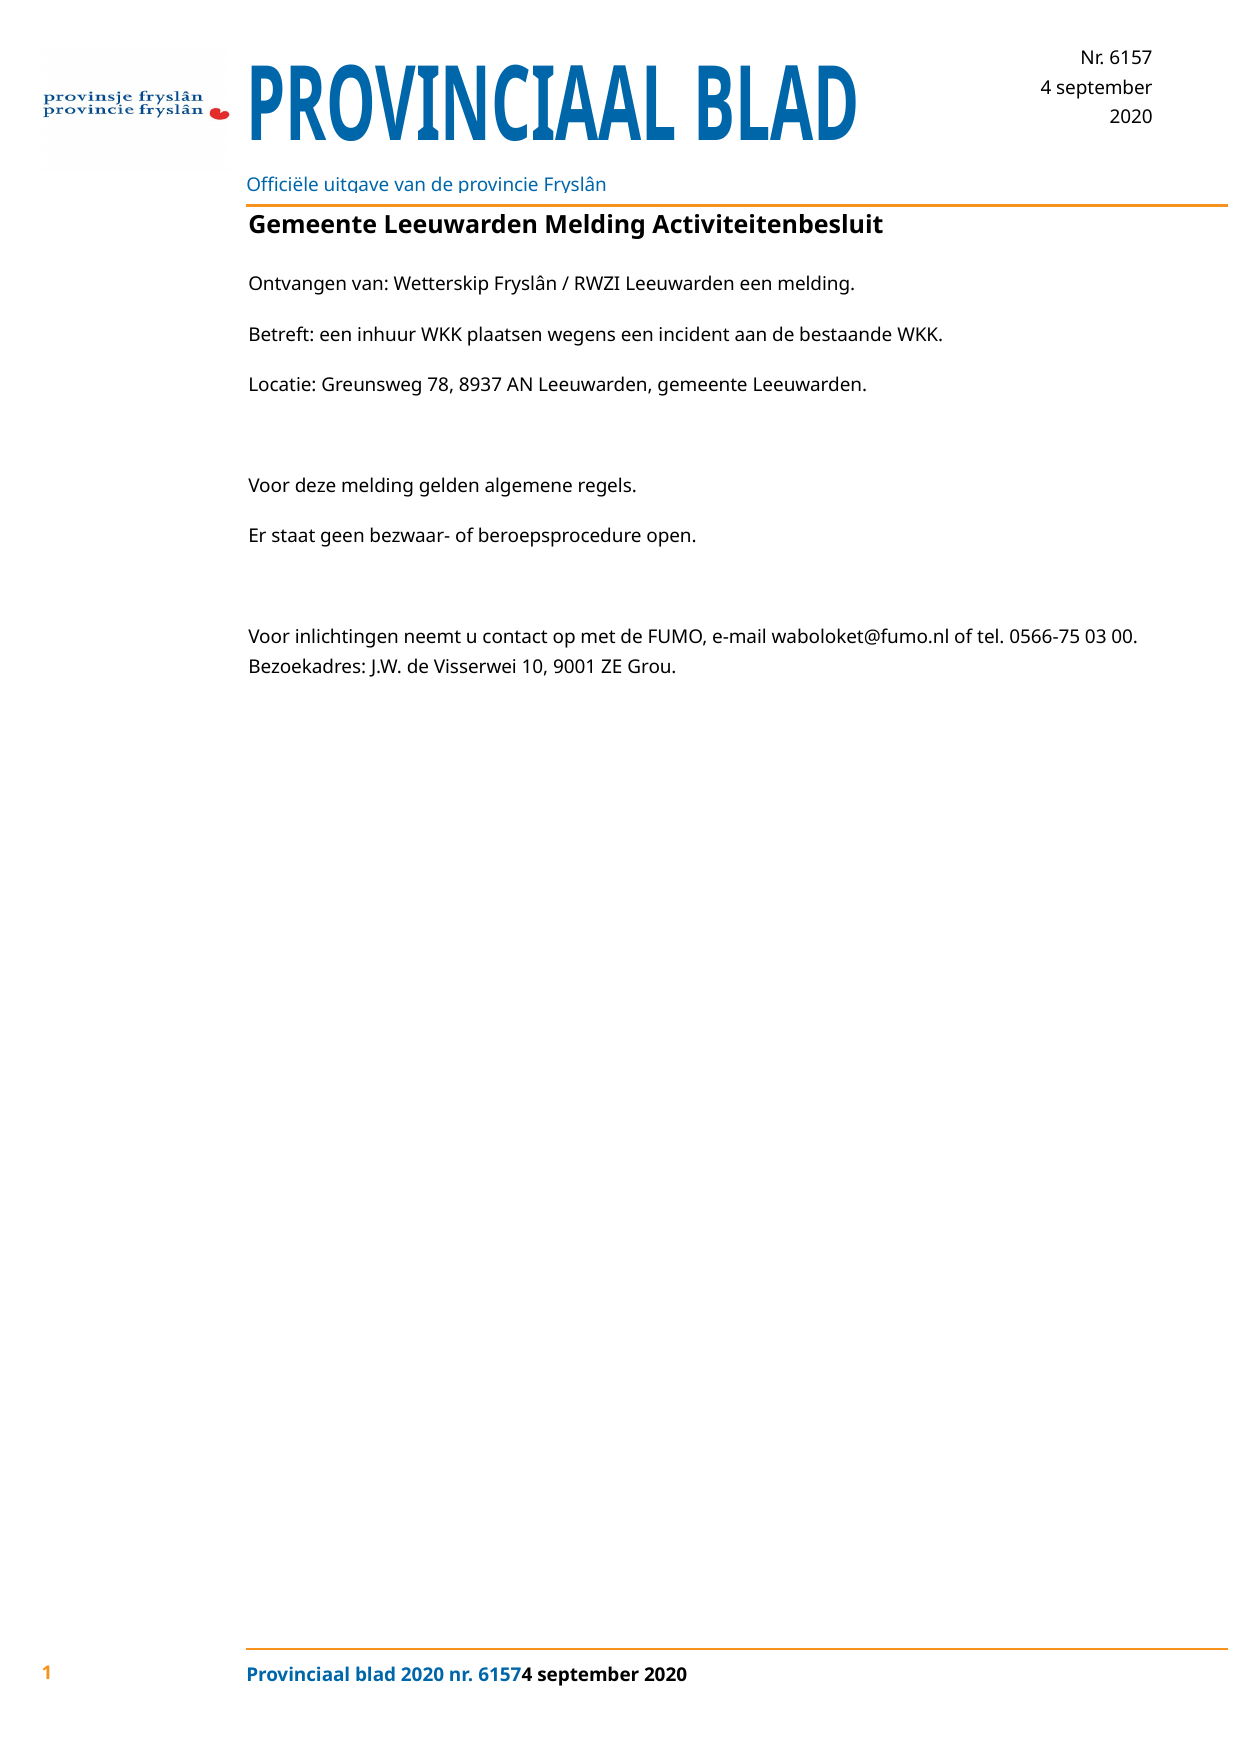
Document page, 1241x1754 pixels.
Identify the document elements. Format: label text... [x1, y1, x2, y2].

picture [41, 47, 231, 172]
text Locatie: Greunsweg 78, 8937 AN Leeuwarden, gemeente Leeuwarden. [248, 371, 1152, 397]
text Gemeente Leeuwarden Melding Activiteitenbesluit [248, 207, 1152, 241]
text Ontvangen van: Wetterskip Fryslân / RWZI Leeuwarden een melding. [248, 270, 1152, 296]
text Betreft: een inhuur WKK plaatsen wegens een incident aan de bestaande WKK. [248, 321, 1152, 346]
text Voor inlichtingen neemt u contact op met de FUMO, e-mail waboloket@fumo.nl of tel. 0566-75 03 00. Bezoekadres: J.W. de Visserwei 10, 9001 ZE Grou. [248, 623, 1152, 678]
text Er staat geen bezwaar- of beroepsprocedure open. [248, 522, 1152, 548]
text Voor deze melding gelden algemene regels. [248, 472, 1152, 498]
